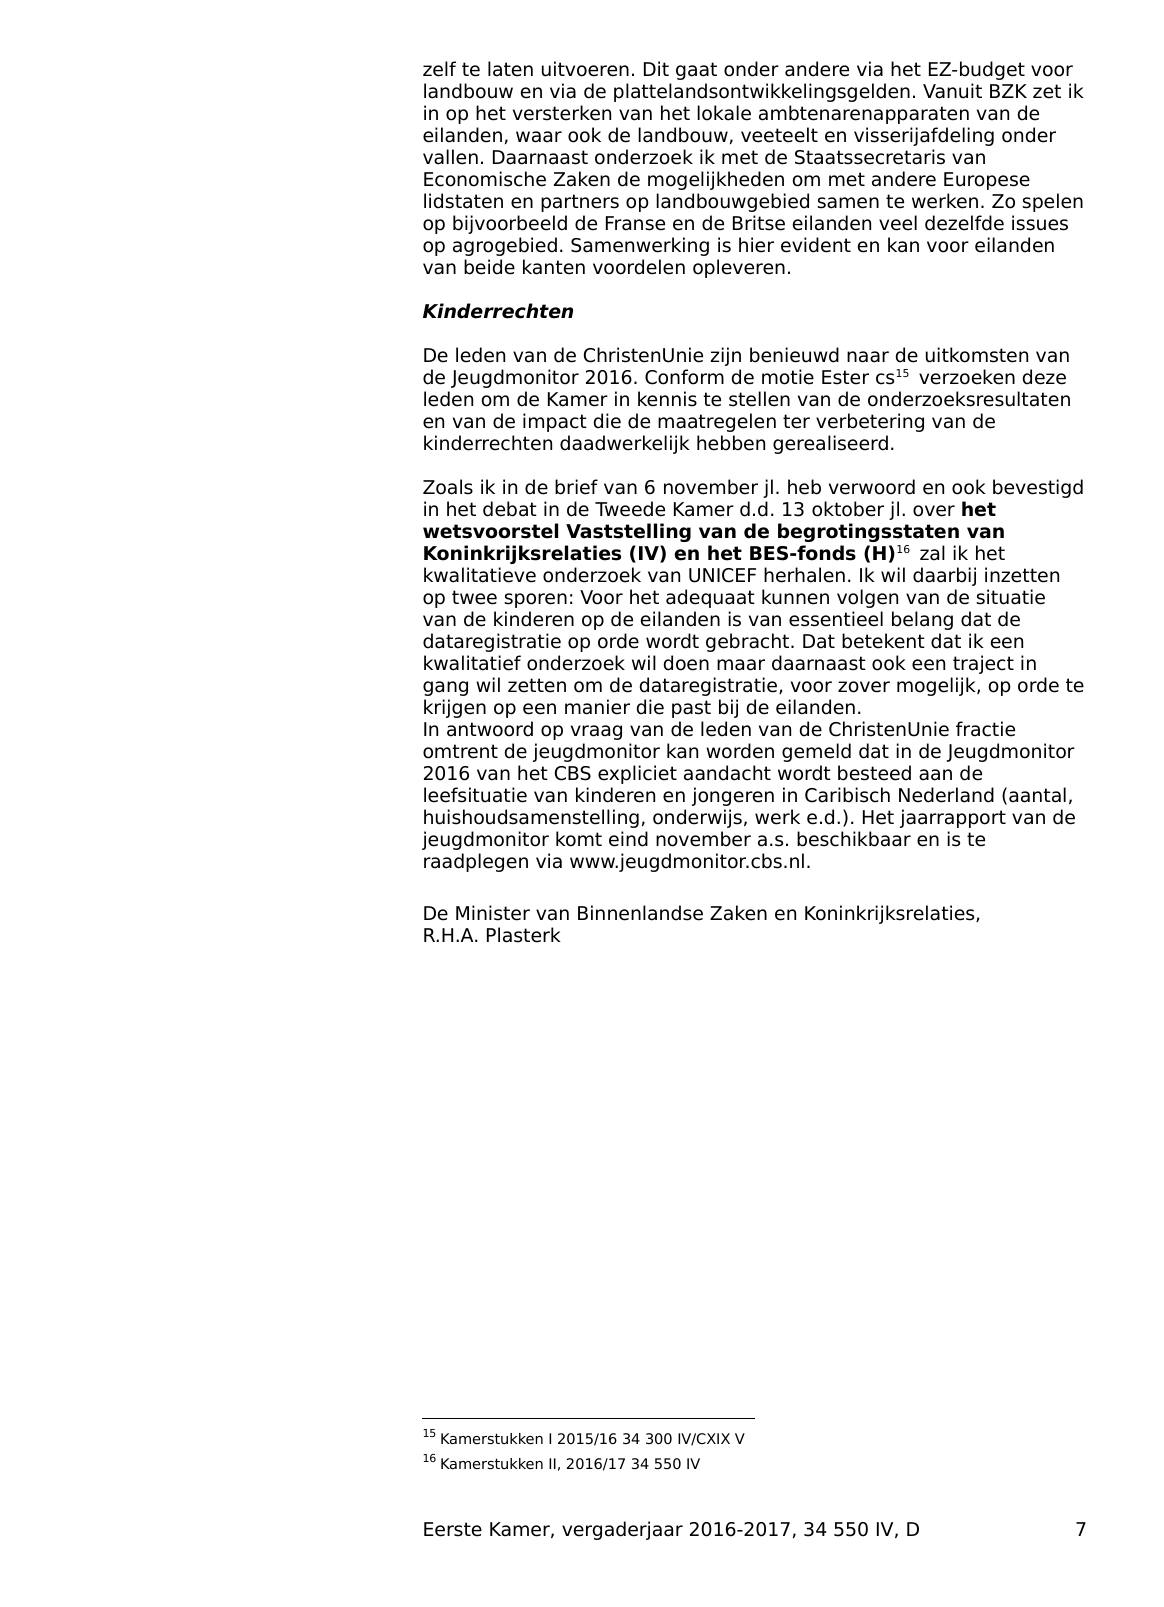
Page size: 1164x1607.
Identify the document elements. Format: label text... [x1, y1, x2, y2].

text De leden van de ChristenUnie zijn benieuwd naar de uitkomsten van de Jeugdmonitor 2016. Conform de motie Ester cs verzoeken deze leden om de Kamer in kennis te stellen van de onderzoeksresultaten en van de impact die de maatregelen ter verbetering van de kinderrechten daadwerkelijk hebben gerealiseerd. [422, 345, 1087, 455]
text Kamerstukken II, 2016/17 34 550 IV [422, 1452, 1087, 1474]
text De Minister van Binnenlandse Zaken en Koninkrijksrelaties, R.H.A. Plasterk [422, 903, 1087, 947]
text zelf te laten uitvoeren. Dit gaat onder andere via het EZ-budget voor landbouw en via de plattelandsontwikkelingsgelden. Vanuit BZK zet ik in op het versterken van het lokale ambtenarenapparaten van de eilanden, waar ook de landbouw, veeteelt en visserijafdeling onder vallen. Daarnaast onderzoek ik met de Staatssecretaris van Economische Zaken de mogelijkheden om met andere Europese lidstaten en partners op landbouwgebied samen te werken. Zo spelen op bijvoorbeeld de Franse en de Britse eilanden veel dezelfde issues op agrogebied. Samenwerking is hier evident en kan voor eilanden van beide kanten voordelen opleveren. [422, 59, 1087, 279]
text Zoals ik in de brief van 6 november jl. heb verwoord en ook bevestigd in het debat in de Tweede Kamer d.d. 13 oktober jl. over het wetsvoorstel Vaststelling van de begrotingsstaten van Koninkrijksrelaties (IV) en het BES-fonds (H) zal ik het kwalitatieve onderzoek van UNICEF herhalen. Ik wil daarbij inzetten op twee sporen: Voor het adequaat kunnen volgen van de situatie van de kinderen op de eilanden is van essentieel belang dat de dataregistratie op orde wordt gebracht. Dat betekent dat ik een kwalitatief onderzoek wil doen maar daarnaast ook een traject in gang wil zetten om de dataregistratie, voor zover mogelijk, op orde te krijgen op een manier die past bij de eilanden. [422, 477, 1087, 719]
text Kamerstukken I 2015/16 34 300 IV/CXIX V [422, 1427, 1087, 1449]
subtitle Kinderrechten [422, 301, 1087, 323]
text In antwoord op vraag van de leden van de ChristenUnie fractie omtrent de jeugdmonitor kan worden gemeld dat in de Jeugdmonitor 2016 van het CBS expliciet aandacht wordt besteed aan de leefsituatie van kinderen en jongeren in Caribisch Nederland (aantal, huishoudsamenstelling, onderwijs, werk e.d.). Het jaarrapport van de jeugdmonitor komt eind november a.s. beschikbaar en is te raadplegen via www.jeugdmonitor.cbs.nl. [422, 719, 1087, 873]
